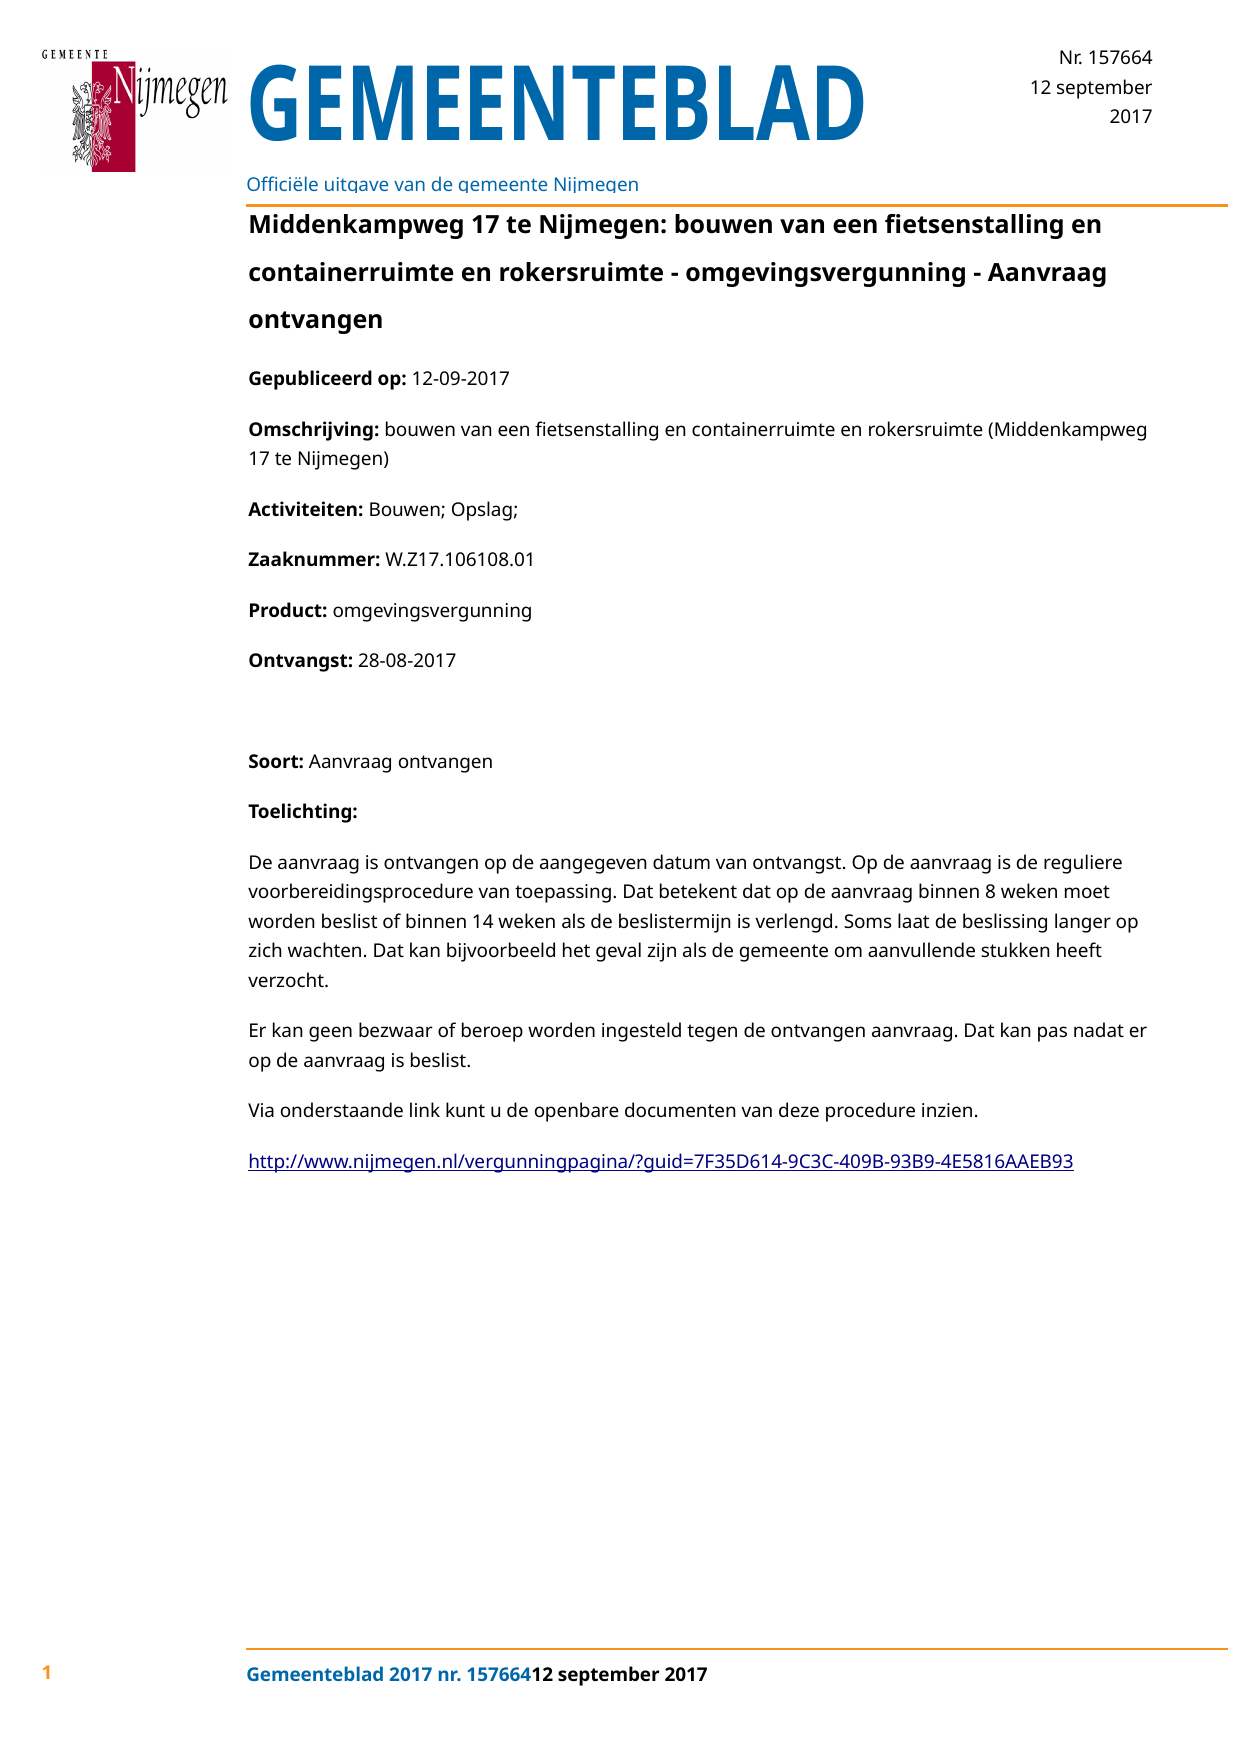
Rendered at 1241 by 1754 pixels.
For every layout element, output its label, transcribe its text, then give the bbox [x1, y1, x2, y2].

text http://www.nijmegen.nl/vergunningpagina/?guid=7F35D614-9C3C-409B-93B9-4E5816AAEB93 [248, 1148, 1152, 1174]
text Middenkampweg 17 te Nijmegen: bouwen van een fietsenstalling en containerruimte en rokersruimte - omgevingsvergunning - Aanvraag ontvangen [248, 207, 1152, 336]
text Product: omgevingsvergunning [248, 597, 1152, 622]
picture [41, 47, 231, 172]
text Er kan geen bezwaar of beroep worden ingesteld tegen de ontvangen aanvraag. Dat kan pas nadat er op de aanvraag is beslist. [248, 1018, 1152, 1073]
text Omschrijving: bouwen van een fietsenstalling en containerruimte en rokersruimte (Middenkampweg 17 te Nijmegen) [248, 416, 1152, 471]
text Ontvangst: 28-08-2017 [248, 647, 1152, 673]
text Activiteiten: Bouwen; Opslag; [248, 496, 1152, 522]
text Gepubliceerd op: 12-09-2017 [248, 366, 1152, 391]
text De aanvraag is ontvangen op de aangegeven datum van ontvangst. Op de aanvraag is de reguliere voorbereidingsprocedure van toepassing. Dat betekent dat op de aanvraag binnen 8 weken moet worden beslist of binnen 14 weken als de beslistermijn is verlengd. Soms laat de beslissing langer op zich wachten. Dat kan bijvoorbeeld het geval zijn als de gemeente om aanvullende stukken heeft verzocht. [248, 849, 1152, 993]
text Via onderstaande link kunt u de openbare documenten van deze procedure inzien. [248, 1098, 1152, 1123]
text Toelichting: [248, 798, 1152, 824]
text Soort: Aanvraag ontvangen [248, 748, 1152, 774]
text Zaaknummer: W.Z17.106108.01 [248, 546, 1152, 572]
